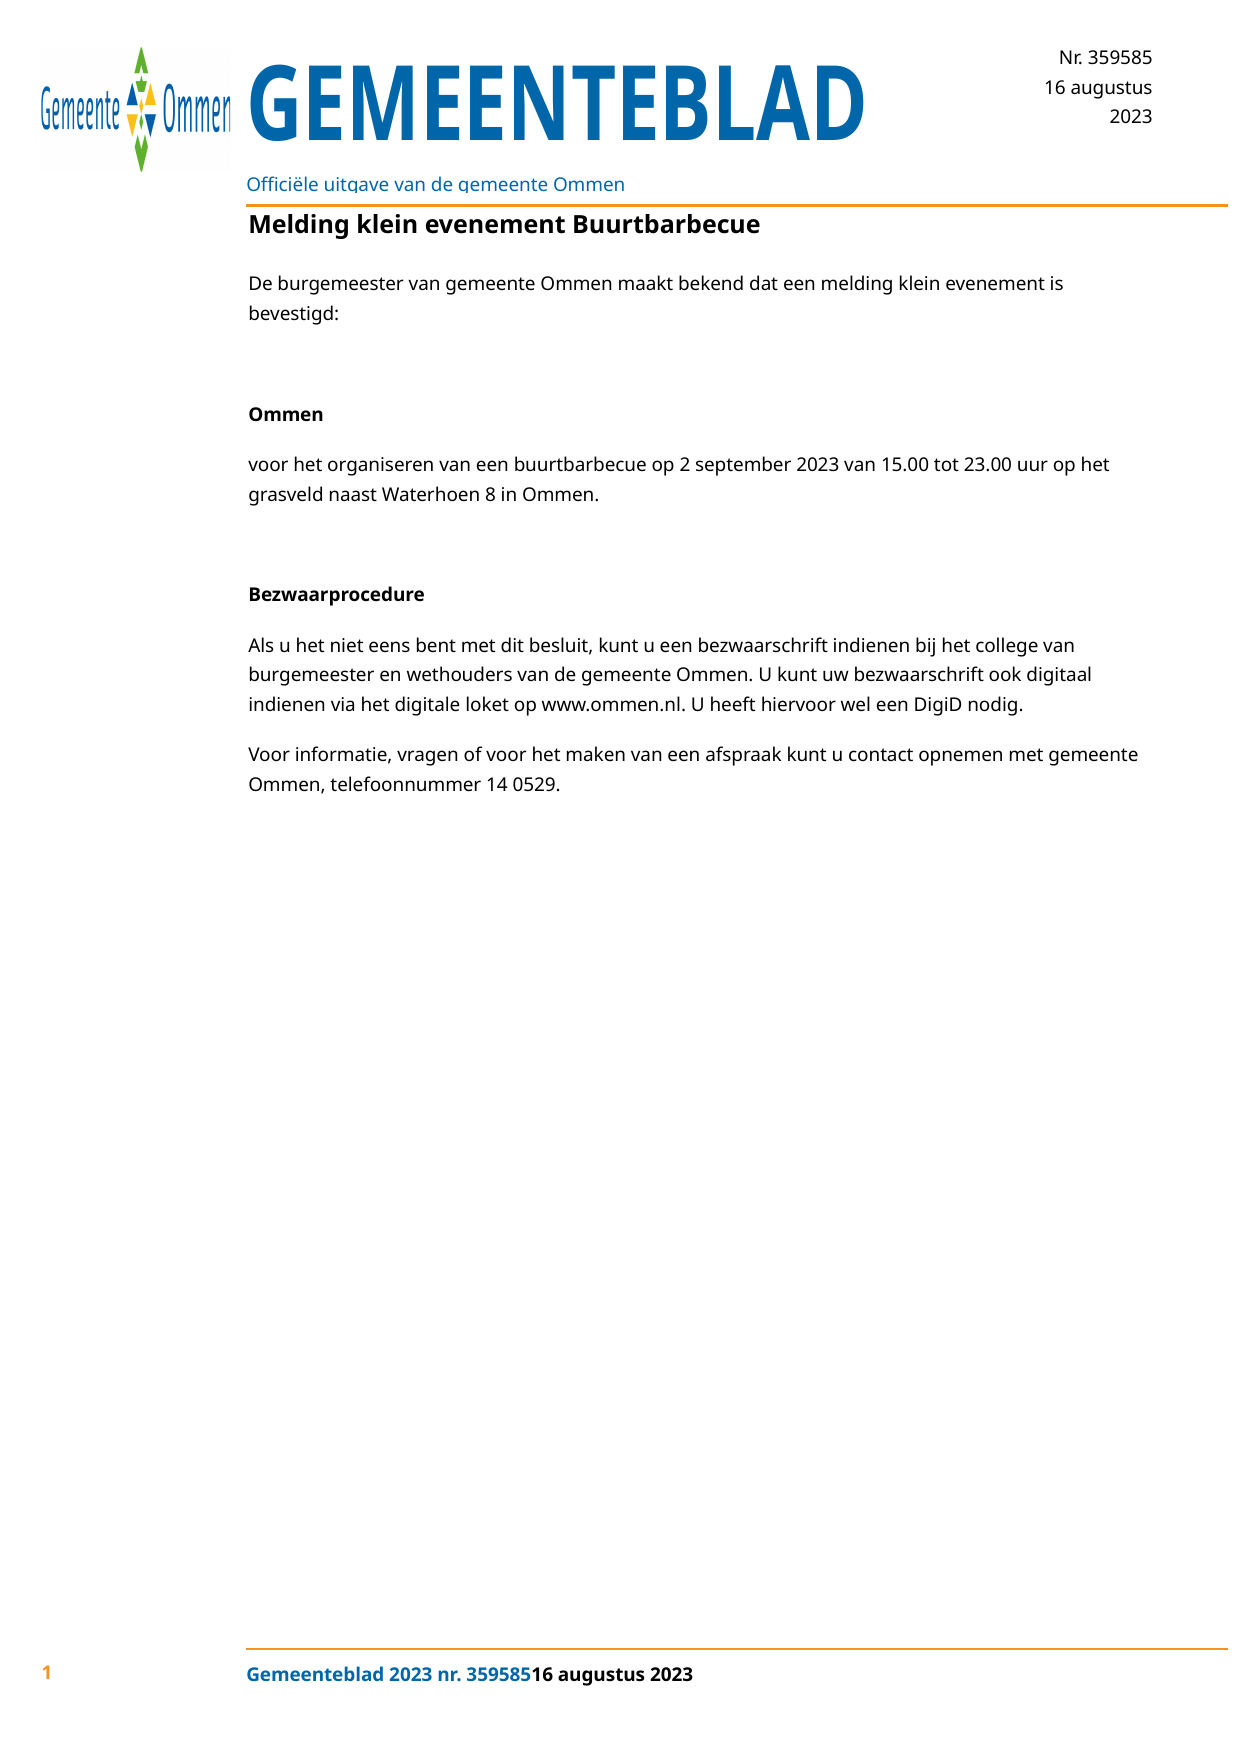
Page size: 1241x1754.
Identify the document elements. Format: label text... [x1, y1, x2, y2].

text Bezwaarprocedure [248, 582, 1152, 607]
text Als u het niet eens bent met dit besluit, kunt u een bezwaarschrift indienen bij het college van burgemeester en wethouders van de gemeente Ommen. U kunt uw bezwaarschrift ook digitaal indienen via het digitale loket op www.ommen.nl. U heeft hiervoor wel een DigiD nodig. [248, 632, 1152, 717]
picture [41, 47, 231, 172]
text Voor informatie, vragen of voor het maken van een afspraak kunt u contact opnemen met gemeente Ommen, telefoonnummer 14 0529. [248, 742, 1152, 797]
text Melding klein evenement Buurtbarbecue [248, 207, 1152, 241]
text De burgemeester van gemeente Ommen maakt bekend dat een melding klein evenement is bevestigd: [248, 270, 1152, 326]
text voor het organiseren van een buurtbarbecue op 2 september 2023 van 15.00 tot 23.00 uur op het grasveld naast Waterhoen 8 in Ommen. [248, 451, 1152, 506]
text Ommen [248, 401, 1152, 426]
